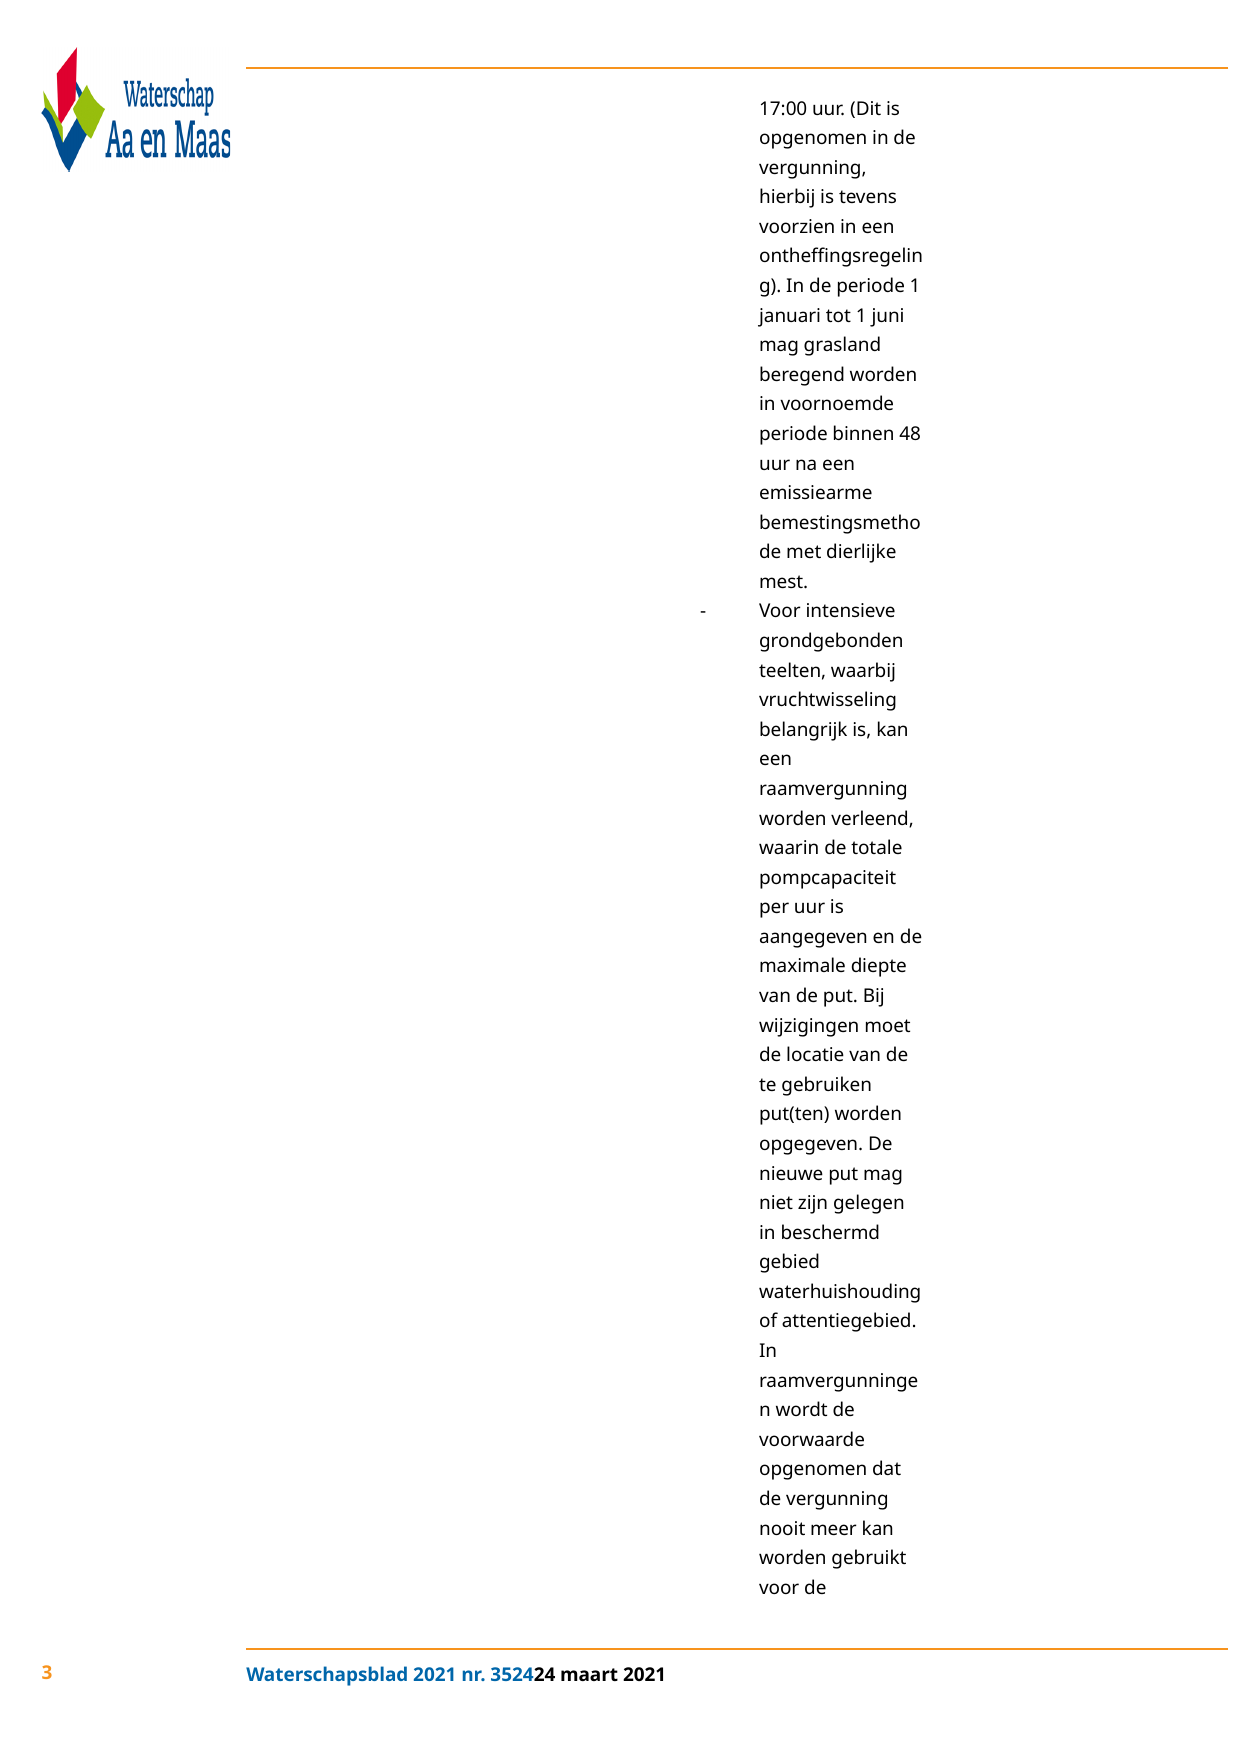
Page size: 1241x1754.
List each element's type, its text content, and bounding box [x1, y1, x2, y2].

table_cell [926, 95, 1152, 1600]
table_cell 17:00 uur. (Dit is opgenomen in de vergunning, hierbij is tevens voorzien in een ontheffingsregeling). In de periode 1 januari tot 1 juni mag grasland beregend worden in voornoemde periode binnen 48 uur na een emissiearme bemestingsmethode met dierlijke mest. Voor intensieve grondgebonden teelten, waarbij vruchtwisseling belangrijk is, kan een raamvergunning worden verleend, waarin de totale pompcapaciteit per uur is aangegeven en de maximale diepte van de put. Bij wijzigingen moet de locatie van de te gebruiken put(ten) worden opgegeven. De nieuwe put mag niet zijn gelegen in beschermd gebied waterhuishouding of attentiegebied. In raamvergunningen wordt de voorwaarde opgenomen dat de vergunning nooit meer kan worden gebruikt voor de [700, 95, 926, 1600]
picture [41, 47, 231, 172]
table_cell [474, 95, 700, 1600]
table_cell [248, 95, 474, 1600]
